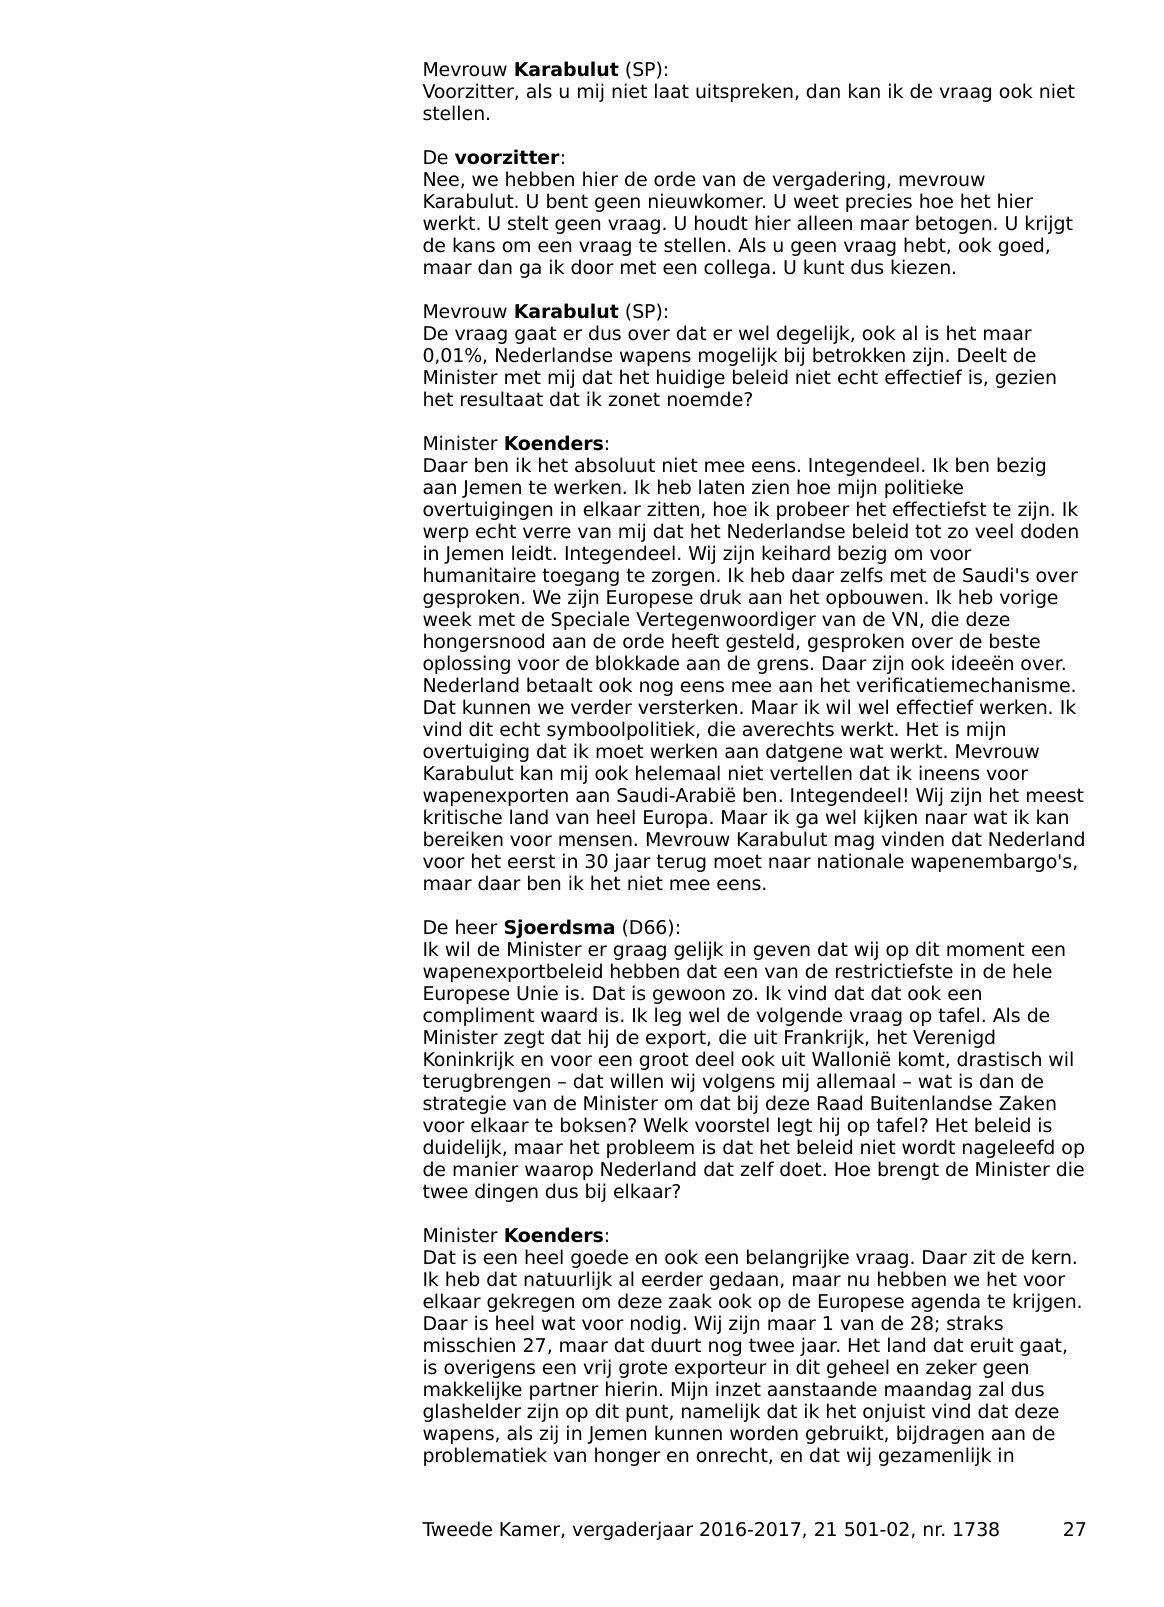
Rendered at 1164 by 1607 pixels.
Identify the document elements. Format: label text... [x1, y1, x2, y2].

text Ik wil de Minister er graag gelijk in geven dat wij op dit moment een wapenexportbeleid hebben dat een van de restrictiefste in de hele Europese Unie is. Dat is gewoon zo. Ik vind dat dat ook een compliment waard is. Ik leg wel de volgende vraag op tafel. Als de Minister zegt dat hij de export, die uit Frankrijk, het Verenigd Koninkrijk en voor een groot deel ook uit Wallonië komt, drastisch wil terugbrengen – dat willen wij volgens mij allemaal – wat is dan de strategie van de Minister om dat bij deze Raad Buitenlandse Zaken voor elkaar te boksen? Welk voorstel legt hij op tafel? Het beleid is duidelijk, maar het probleem is dat het beleid niet wordt nageleefd op de manier waarop Nederland dat zelf doet. Hoe brengt de Minister die twee dingen dus bij elkaar? [422, 939, 1087, 1203]
text Mevrouw Karabulut (SP): [422, 301, 1087, 323]
text Dat is een heel goede en ook een belangrijke vraag. Daar zit de kern. Ik heb dat natuurlijk al eerder gedaan, maar nu hebben we het voor elkaar gekregen om deze zaak ook op de Europese agenda te krijgen. Daar is heel wat voor nodig. Wij zijn maar 1 van de 28; straks misschien 27, maar dat duurt nog twee jaar. Het land dat eruit gaat, is overigens een vrij grote exporteur in dit geheel en zeker geen makkelijke partner hierin. Mijn inzet aanstaande maandag zal dus glashelder zijn op dit punt, namelijk dat ik het onjuist vind dat deze wapens, als zij in Jemen kunnen worden gebruikt, bijdragen aan de problematiek van honger en onrecht, en dat wij gezamenlijk in [422, 1247, 1087, 1467]
text De voorzitter: [422, 147, 1087, 169]
text Daar ben ik het absoluut niet mee eens. Integendeel. Ik ben bezig aan Jemen te werken. Ik heb laten zien hoe mijn politieke overtuigingen in elkaar zitten, hoe ik probeer het effectiefst te zijn. Ik werp echt verre van mij dat het Nederlandse beleid tot zo veel doden in Jemen leidt. Integendeel. Wij zijn keihard bezig om voor humanitaire toegang te zorgen. Ik heb daar zelfs met de Saudi's over gesproken. We zijn Europese druk aan het opbouwen. Ik heb vorige week met de Speciale Vertegenwoordiger van de VN, die deze hongersnood aan de orde heeft gesteld, gesproken over de beste oplossing voor de blokkade aan de grens. Daar zijn ook ideeën over. Nederland betaalt ook nog eens mee aan het verificatiemechanisme. Dat kunnen we verder versterken. Maar ik wil wel effectief werken. Ik vind dit echt symboolpolitiek, die averechts werkt. Het is mijn overtuiging dat ik moet werken aan datgene wat werkt. Mevrouw Karabulut kan mij ook helemaal niet vertellen dat ik ineens voor wapenexporten aan Saudi-Arabië ben. Integendeel! Wij zijn het meest kritische land van heel Europa. Maar ik ga wel kijken naar wat ik kan bereiken voor mensen. Mevrouw Karabulut mag vinden dat Nederland voor het eerst in 30 jaar terug moet naar nationale wapenembargo's, maar daar ben ik het niet mee eens. [422, 455, 1087, 895]
text Minister Koenders: [422, 433, 1087, 455]
text Minister Koenders: [422, 1225, 1087, 1247]
text Voorzitter, als u mij niet laat uitspreken, dan kan ik de vraag ook niet stellen. [422, 81, 1087, 125]
text De vraag gaat er dus over dat er wel degelijk, ook al is het maar 0,01%, Nederlandse wapens mogelijk bij betrokken zijn. Deelt de Minister met mij dat het huidige beleid niet echt effectief is, gezien het resultaat dat ik zonet noemde? [422, 323, 1087, 411]
text Nee, we hebben hier de orde van de vergadering, mevrouw Karabulut. U bent geen nieuwkomer. U weet precies hoe het hier werkt. U stelt geen vraag. U houdt hier alleen maar betogen. U krijgt de kans om een vraag te stellen. Als u geen vraag hebt, ook goed, maar dan ga ik door met een collega. U kunt dus kiezen. [422, 169, 1087, 279]
text Mevrouw Karabulut (SP): [422, 59, 1087, 81]
text De heer Sjoerdsma (D66): [422, 917, 1087, 939]
